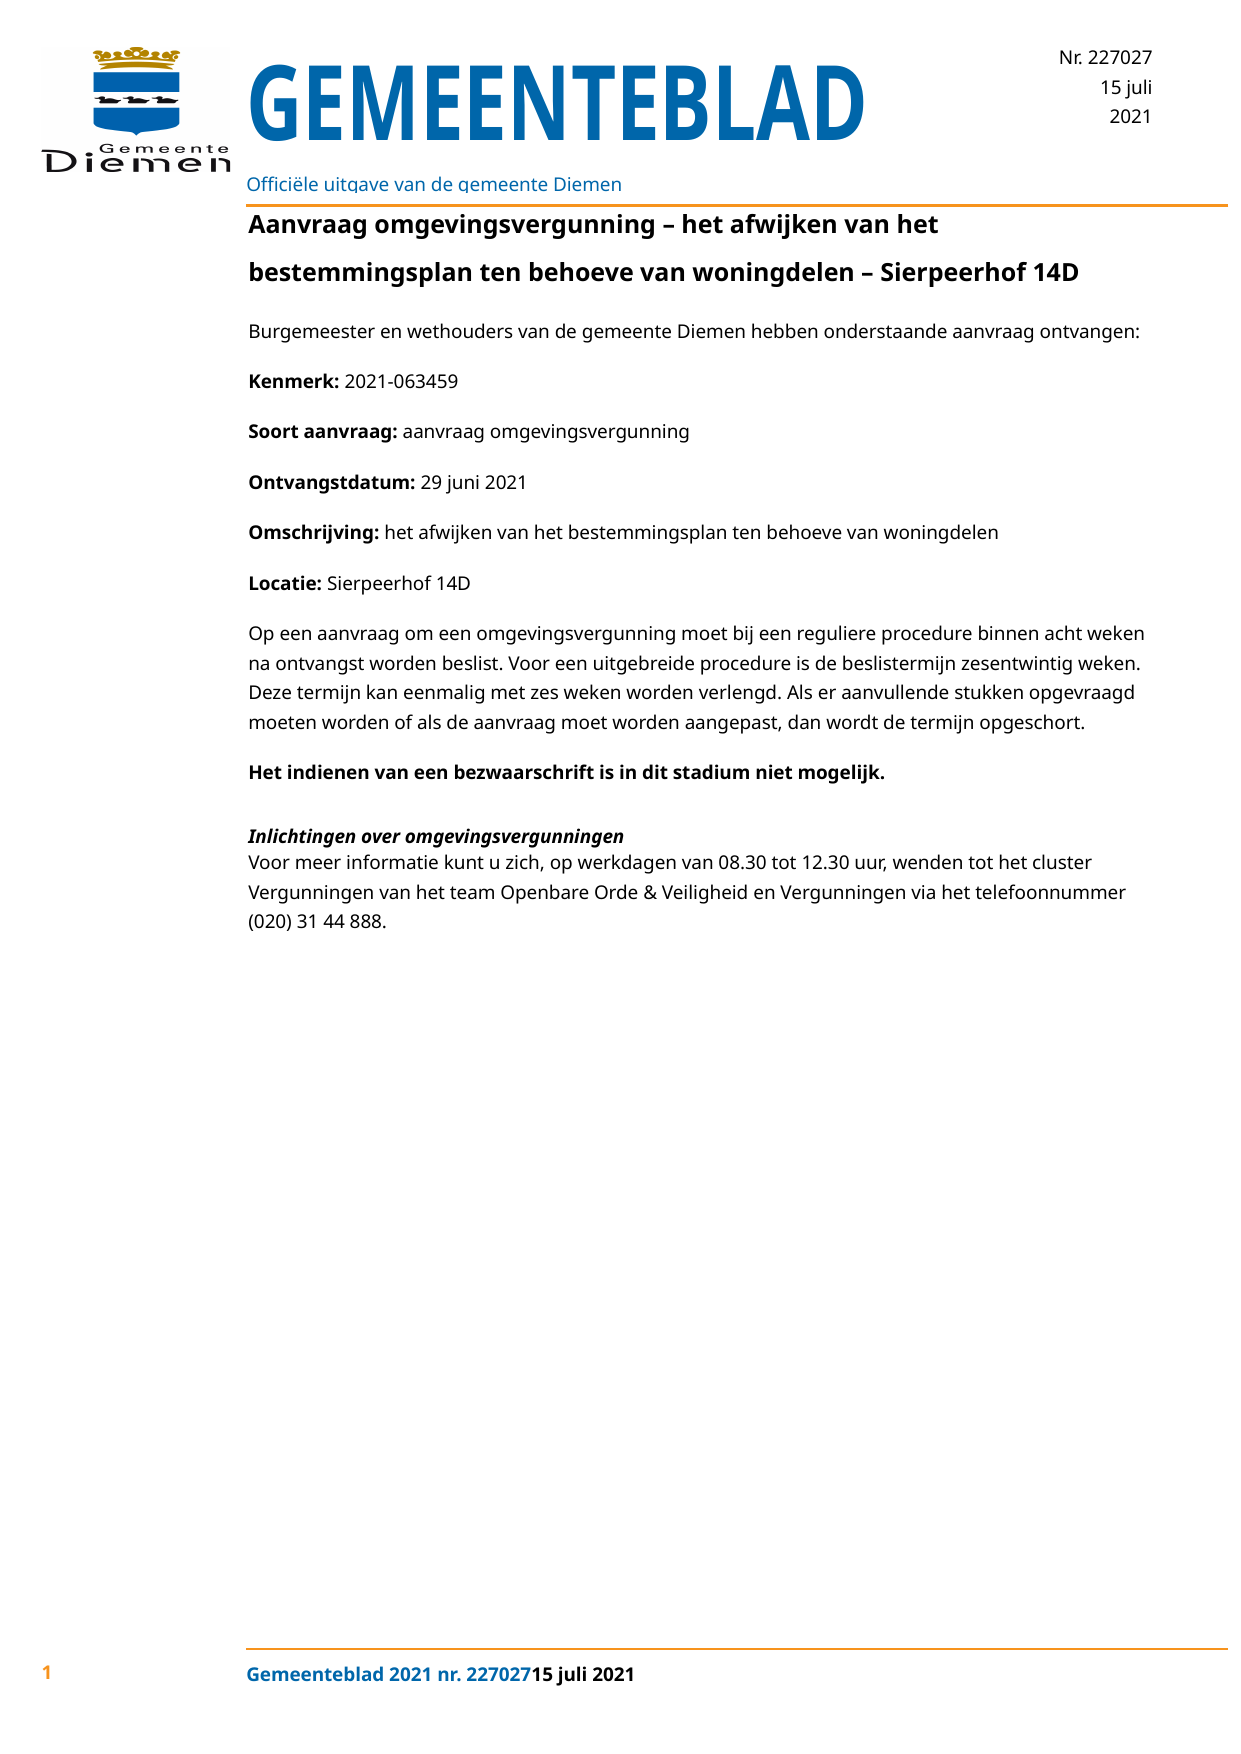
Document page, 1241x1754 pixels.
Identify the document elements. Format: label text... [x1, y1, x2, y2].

picture [41, 47, 231, 172]
text Kenmerk: 2021-063459 [248, 368, 1152, 394]
text Voor meer informatie kunt u zich, op werkdagen van 08.30 tot 12.30 uur, wenden tot het cluster Vergunningen van het team Openbare Orde & Veiligheid en Vergunningen via het telefoonnummer (020) 31 44 888. [248, 849, 1152, 934]
text Op een aanvraag om een omgevingsvergunning moet bij een reguliere procedure binnen acht weken na ontvangst worden beslist. Voor een uitgebreide procedure is de beslistermijn zesentwintig weken. Deze termijn kan eenmalig met zes weken worden verlengd. Als er aanvullende stukken opgevraagd moeten worden of als de aanvraag moet worden aangepast, dan wordt de termijn opgeschort. [248, 620, 1152, 735]
text Omschrijving: het afwijken van het bestemmingsplan ten behoeve van woningdelen [248, 519, 1152, 545]
text Aanvraag omgevingsvergunning – het afwijken van het bestemmingsplan ten behoeve van woningdelen – Sierpeerhof 14D [248, 207, 1152, 288]
text Inlichtingen over omgevingsvergunningen [248, 823, 1152, 849]
text Ontvangstdatum: 29 juni 2021 [248, 469, 1152, 495]
text Het indienen van een bezwaarschrift is in dit stadium niet mogelijk. [248, 759, 1152, 785]
text Locatie: Sierpeerhof 14D [248, 570, 1152, 596]
text Soort aanvraag: aanvraag omgevingsvergunning [248, 419, 1152, 444]
text Burgemeester en wethouders van de gemeente Diemen hebben onderstaande aanvraag ontvangen: [248, 318, 1152, 344]
